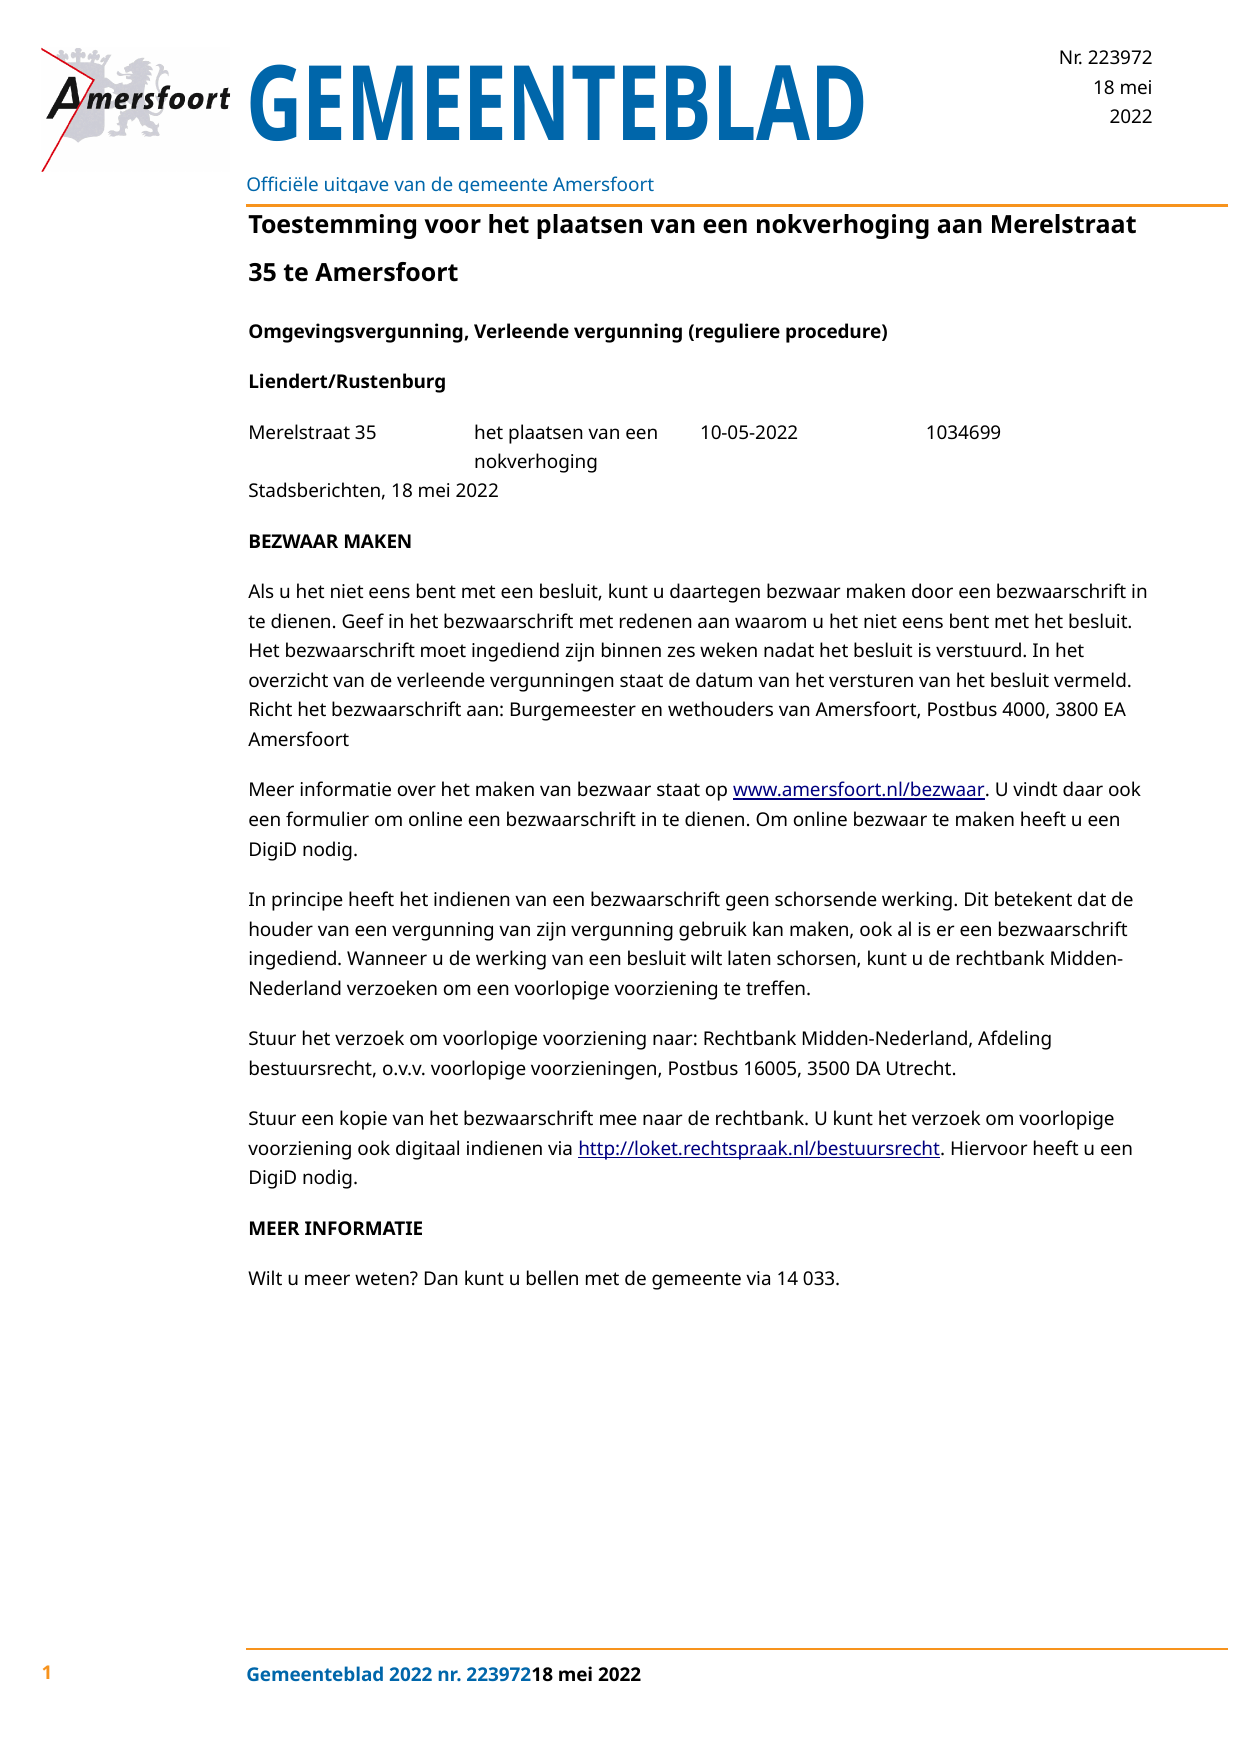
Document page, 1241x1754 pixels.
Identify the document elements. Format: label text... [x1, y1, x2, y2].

text Stadsberichten, 18 mei 2022 [248, 477, 1152, 503]
text Meer informatie over het maken van bezwaar staat op www.amersfoort.nl/bezwaar. U vindt daar ook een formulier om online een bezwaarschrift in te dienen. Om online bezwaar te maken heeft u een DigiD nodig. [248, 777, 1152, 861]
table_header 1034699 [926, 419, 1152, 474]
text MEER INFORMATIE [248, 1215, 1152, 1241]
table_header 10-05-2022 [700, 419, 926, 474]
text Toestemming voor het plaatsen van een nokverhoging aan Merelstraat 35 te Amersfoort [248, 207, 1152, 288]
text Omgevingsvergunning, Verleende vergunning (reguliere procedure) [248, 318, 1152, 344]
text In principe heeft het indienen van een bezwaarschrift geen schorsende werking. Dit betekent dat de houder van een vergunning van zijn vergunning gebruik kan maken, ook al is er een bezwaarschrift ingediend. Wanneer u de werking van een besluit wilt laten schorsen, kunt u de rechtbank Midden-Nederland verzoeken om een voorlopige voorziening te treffen. [248, 886, 1152, 1001]
text Wilt u meer weten? Dan kunt u bellen met de gemeente via 14 033. [248, 1265, 1152, 1291]
text Als u het niet eens bent met een besluit, kunt u daartegen bezwaar maken door een bezwaarschrift in te dienen. Geef in het bezwaarschrift met redenen aan waarom u het niet eens bent met het besluit. Het bezwaarschrift moet ingediend zijn binnen zes weken nadat het besluit is verstuurd. In het overzicht van de verleende vergunningen staat de datum van het versturen van het besluit vermeld. Richt het bezwaarschrift aan: Burgemeester en wethouders van Amersfoort, Postbus 4000, 3800 EA Amersfoort [248, 578, 1152, 752]
table_header het plaatsen van een nokverhoging [474, 419, 700, 474]
table_header Merelstraat 35 [248, 419, 474, 474]
text BEZWAAR MAKEN [248, 528, 1152, 553]
text Liendert/Rustenburg [248, 368, 1152, 394]
picture [41, 47, 231, 172]
text Stuur het verzoek om voorlopige voorziening naar: Rechtbank Midden-Nederland, Afdeling bestuursrecht, o.v.v. voorlopige voorzieningen, Postbus 16005, 3500 DA Utrecht. [248, 1025, 1152, 1081]
text Stuur een kopie van het bezwaarschrift mee naar de rechtbank. U kunt het verzoek om voorlopige voorziening ook digitaal indienen via http://loket.rechtspraak.nl/bestuursrecht. Hiervoor heeft u een DigiD nodig. [248, 1105, 1152, 1190]
